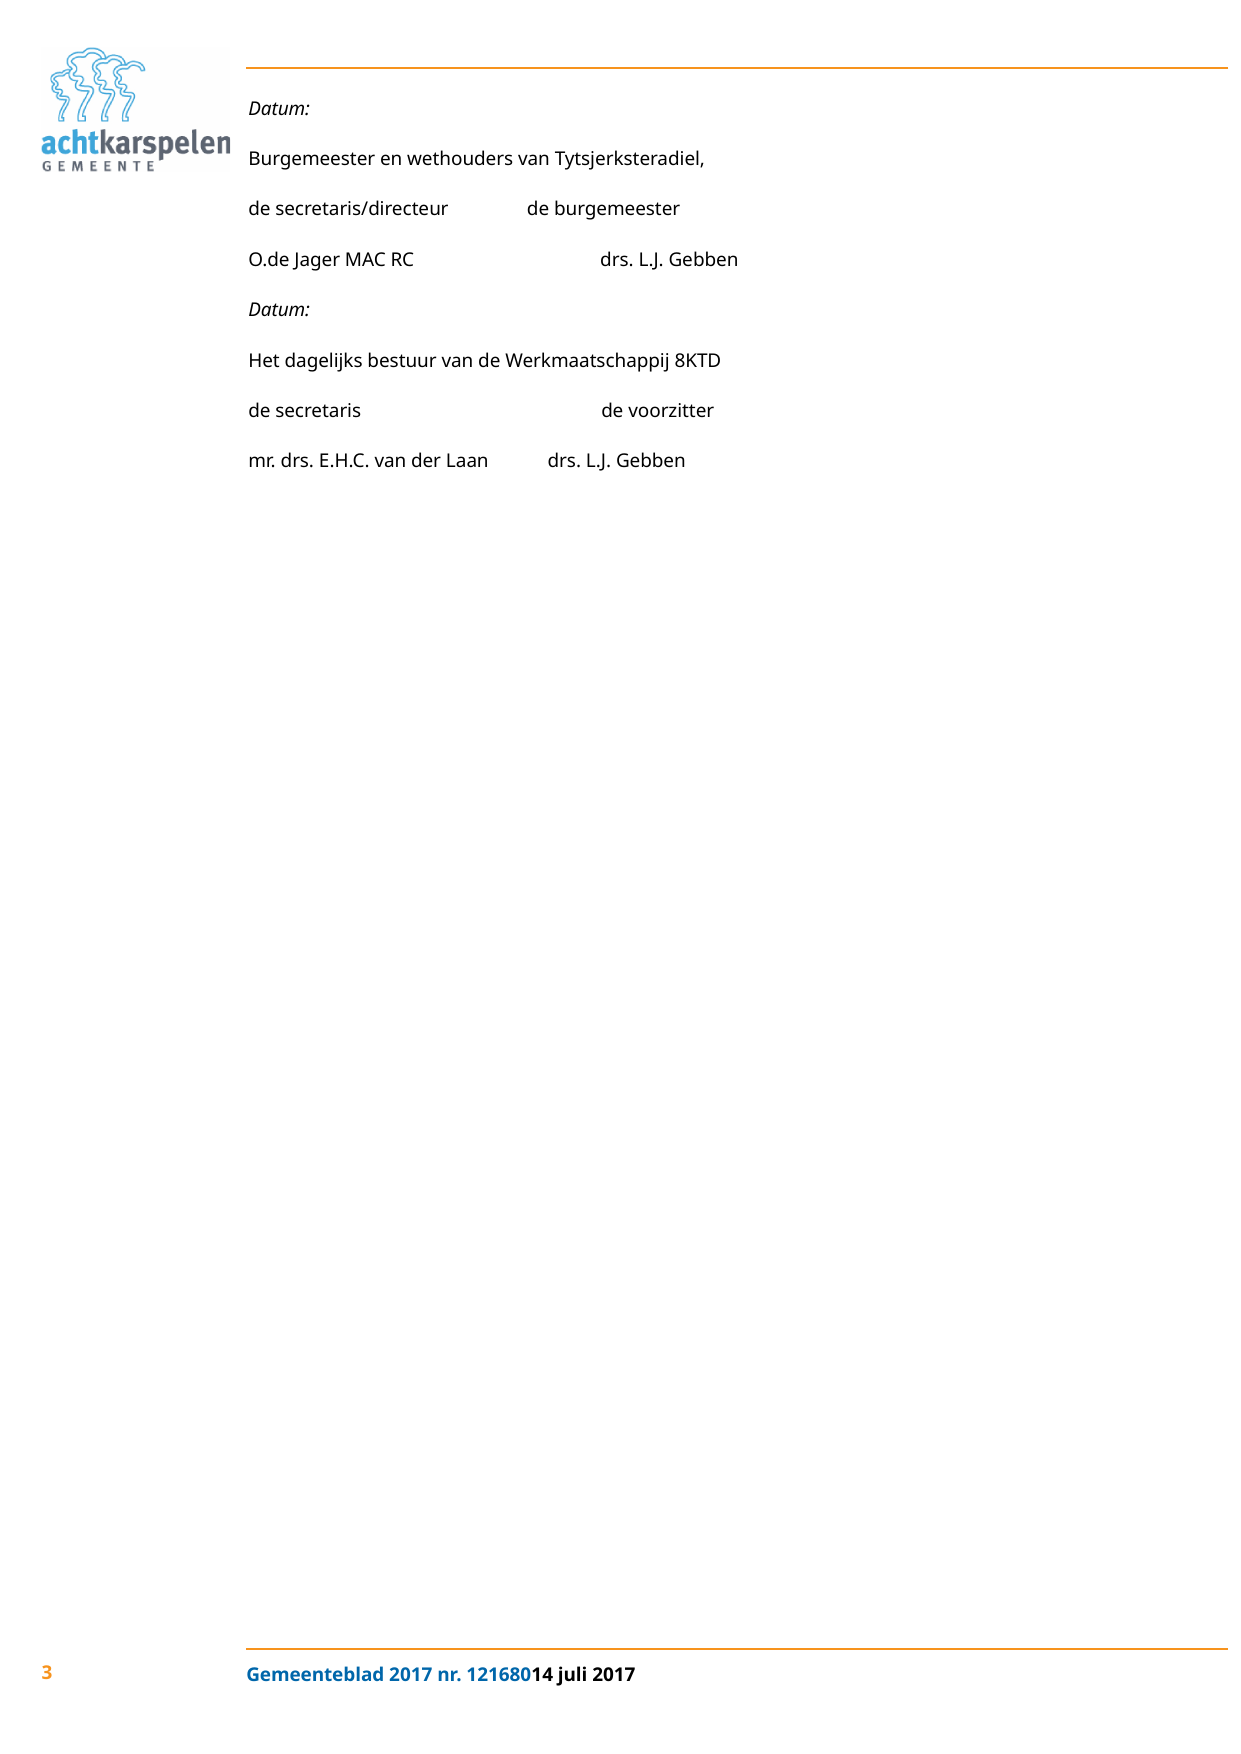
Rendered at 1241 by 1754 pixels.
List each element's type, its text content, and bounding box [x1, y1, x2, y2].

text Datum: [248, 296, 1152, 322]
picture [41, 47, 231, 172]
text Datum: [248, 95, 1152, 121]
text de secretaris/directeur de burgemeester [248, 196, 1152, 221]
text Het dagelijks bestuur van de Werkmaatschappij 8KTD [248, 347, 1152, 373]
text mr. drs. E.H.C. van der Laan drs. L.J. Gebben [248, 448, 1152, 473]
text de secretaris de voorzitter [248, 397, 1152, 423]
text O.de Jager MAC RC drs. L.J. Gebben [248, 246, 1152, 272]
text Burgemeester en wethouders van Tytsjerksteradiel, [248, 145, 1152, 171]
